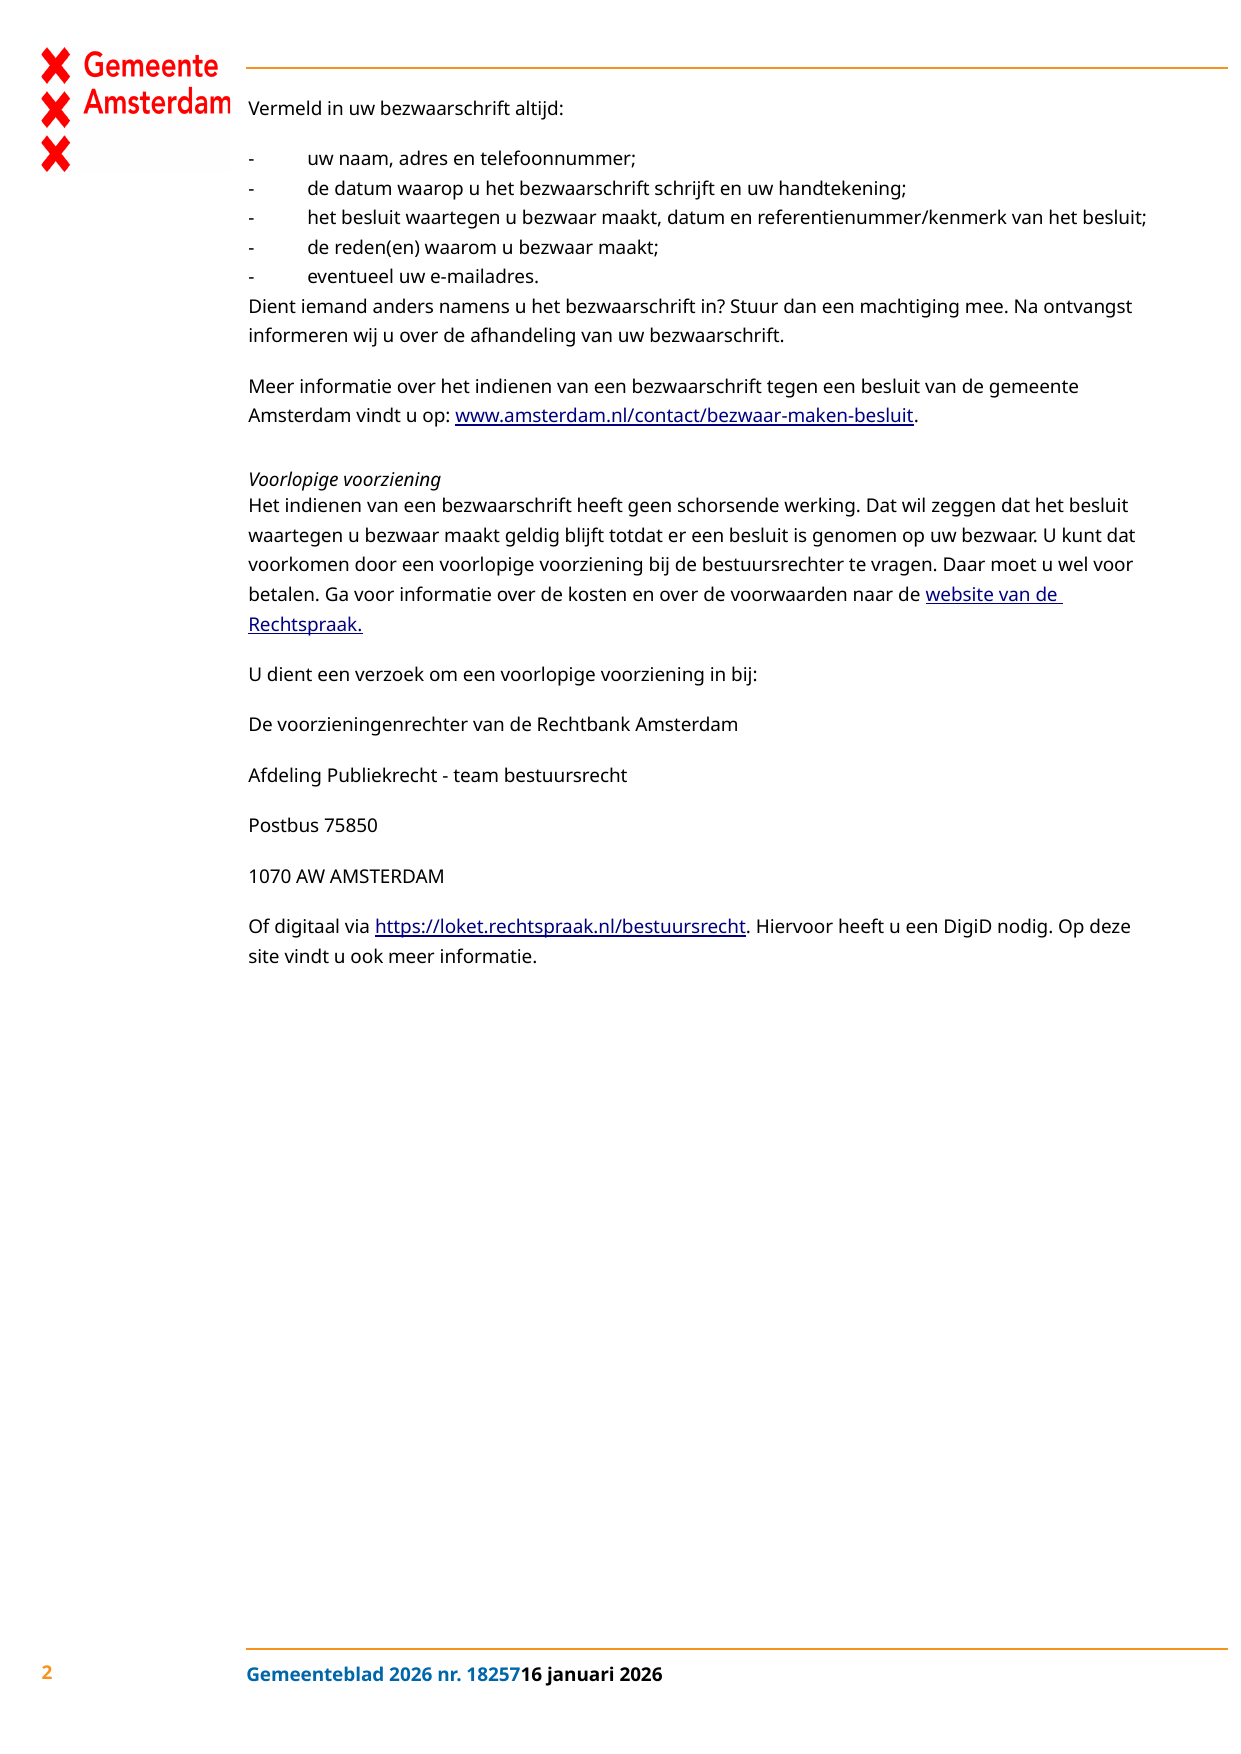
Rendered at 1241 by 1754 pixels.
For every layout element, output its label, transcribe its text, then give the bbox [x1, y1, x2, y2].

text U dient een verzoek om een voorlopige voorziening in bij: [248, 661, 1152, 687]
text Afdeling Publiekrecht - team bestuursrecht [248, 762, 1152, 788]
text Het indienen van een bezwaarschrift heeft geen schorsende werking. Dat wil zeggen dat het besluit waartegen u bezwaar maakt geldig blijft totdat er een besluit is genomen op uw bezwaar. U kunt dat voorkomen door een voorlopige voorziening bij de bestuursrechter te vragen. Daar moet u wel voor betalen. Ga voor informatie over de kosten en over de voorwaarden naar de website van de Rechtspraak. [248, 492, 1152, 636]
text De voorzieningenrechter van de Rechtbank Amsterdam [248, 712, 1152, 737]
text Voorlopige voorziening [248, 467, 1152, 492]
text Vermeld in uw bezwaarschrift altijd: [248, 95, 1152, 121]
list eventueel uw e-mailadres. [248, 263, 1152, 289]
text Of digitaal via https://loket.rechtspraak.nl/bestuursrecht. Hiervoor heeft u een DigiD nodig. Op deze site vindt u ook meer informatie. [248, 913, 1152, 968]
list de reden(en) waarom u bezwaar maakt; [248, 234, 1152, 260]
text 1070 AW AMSTERDAM [248, 863, 1152, 888]
list de datum waarop u het bezwaarschrift schrijft en uw handtekening; [248, 175, 1152, 201]
picture [41, 47, 231, 172]
text Postbus 75850 [248, 812, 1152, 838]
list het besluit waartegen u bezwaar maakt, datum en referentienummer/kenmerk van het besluit; [248, 204, 1152, 230]
text Meer informatie over het indienen van een bezwaarschrift tegen een besluit van de gemeente Amsterdam vindt u op: www.amsterdam.nl/contact/bezwaar-maken-besluit. [248, 373, 1152, 428]
text Dient iemand anders namens u het bezwaarschrift in? Stuur dan een machtiging mee. Na ontvangst informeren wij u over de afhandeling van uw bezwaarschrift. [248, 293, 1152, 348]
list uw naam, adres en telefoonnummer; [248, 145, 1152, 171]
